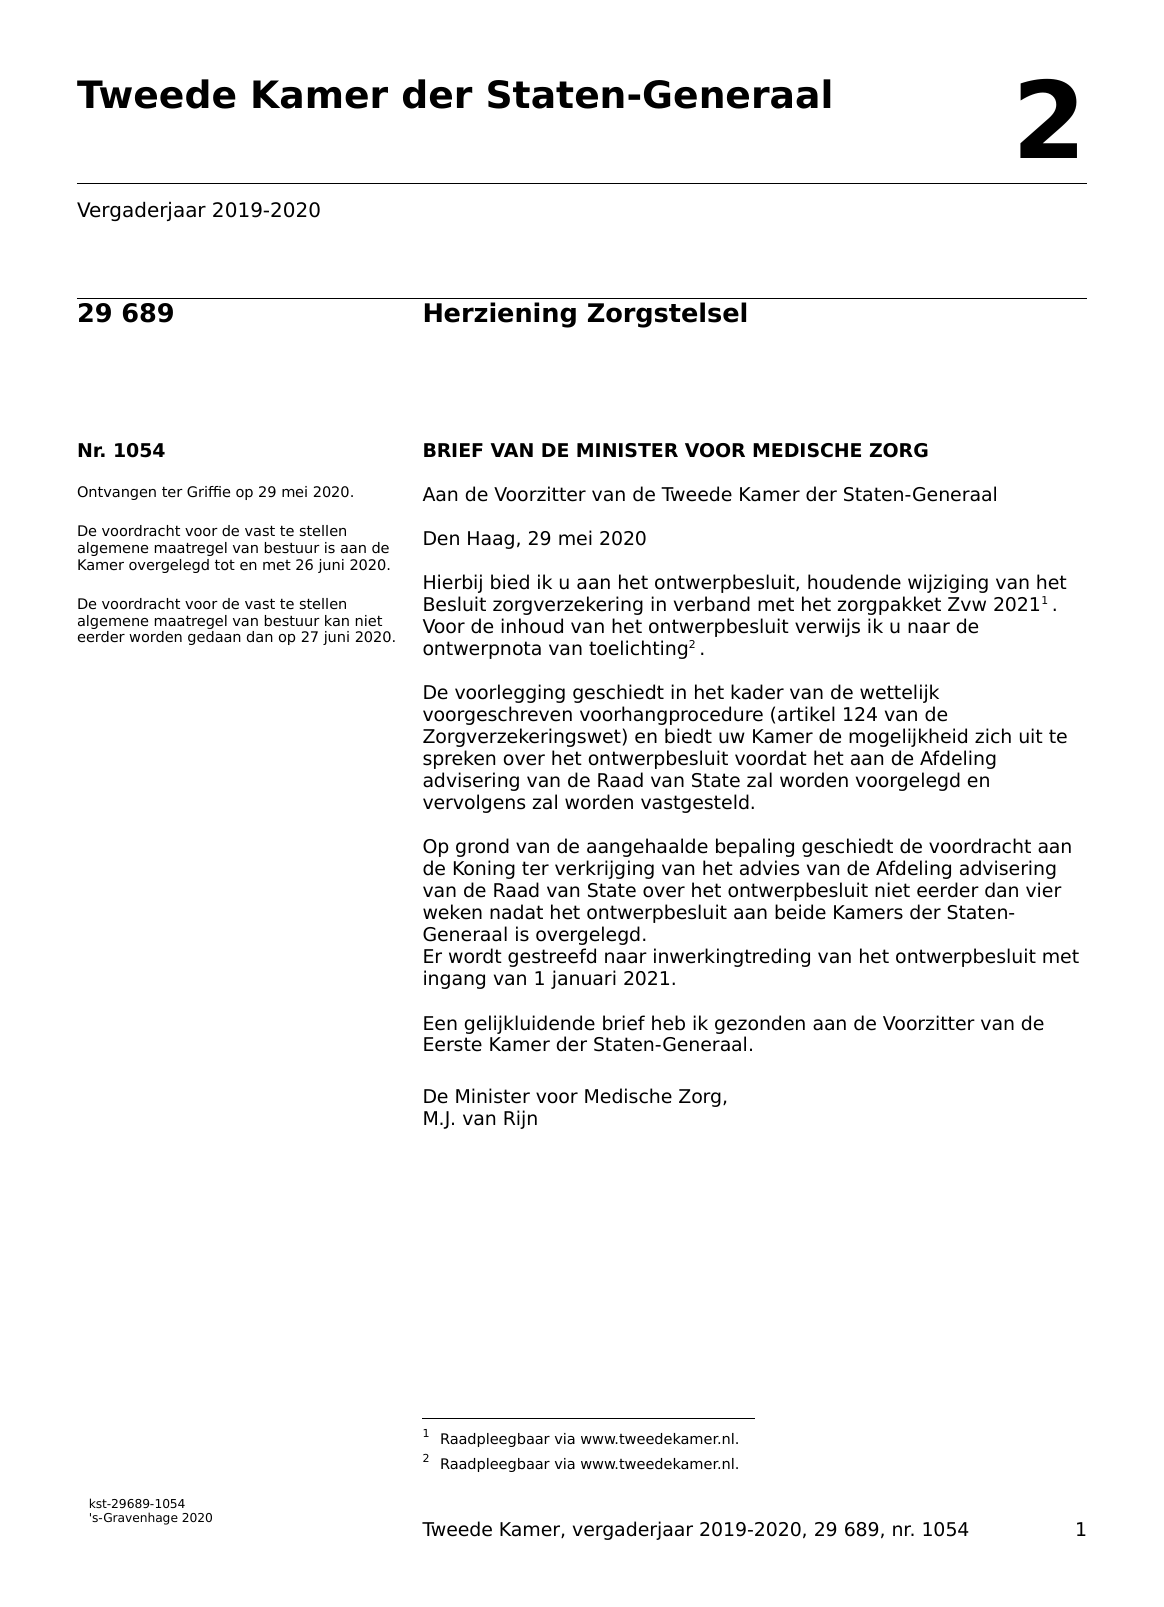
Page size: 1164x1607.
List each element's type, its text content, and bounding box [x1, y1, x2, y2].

text 's-Gravenhage 2020 [88, 1511, 323, 1525]
subtitle 29 689 Herziening Zorgstelsel [77, 299, 1087, 329]
text Er wordt gestreefd naar inwerkingtreding van het ontwerpbesluit met ingang van 1 januari 2021. [422, 946, 1087, 990]
text De voordracht voor de vast te stellen algemene maatregel van bestuur is aan de Kamer overgelegd tot en met 26 juni 2020. [77, 523, 399, 573]
subtitle Nr. 1054 BRIEF VAN DE MINISTER VOOR MEDISCHE ZORG [77, 440, 1087, 462]
table_header Tweede Kamer der Staten-Generaal [77, 59, 886, 183]
text Raadpleegbaar via www.tweedekamer.nl. [422, 1427, 1087, 1449]
table_cell Vergaderjaar 2019-2020 [77, 184, 1087, 298]
text Den Haag, 29 mei 2020 [422, 528, 1087, 550]
text Een gelijkluidende brief heb ik gezonden aan de Voorzitter van de Eerste Kamer der Staten-Generaal. [422, 1012, 1087, 1056]
text Ontvangen ter Griffie op 29 mei 2020. [77, 484, 399, 501]
text [77, 501, 399, 523]
text Aan de Voorzitter van de Tweede Kamer der Staten-Generaal [422, 484, 1087, 506]
text [77, 573, 399, 596]
text Raadpleegbaar via www.tweedekamer.nl. [422, 1452, 1087, 1474]
text De voorlegging geschiedt in het kader van de wettelijk voorgeschreven voorhangprocedure (artikel 124 van de Zorgverzekeringswet) en biedt uw Kamer de mogelijkheid zich uit te spreken over het ontwerpbesluit voordat het aan de Afdeling advisering van de Raad van State zal worden voorgelegd en vervolgens zal worden vastgesteld. [422, 682, 1087, 814]
text Op grond van de aangehaalde bepaling geschiedt de voordracht aan de Koning ter verkrijging van het advies van de Afdeling advisering van de Raad van State over het ontwerpbesluit niet eerder dan vier weken nadat het ontwerpbesluit aan beide Kamers der Staten-Generaal is overgelegd. [422, 836, 1087, 946]
text De voordracht voor de vast te stellen algemene maatregel van bestuur kan niet eerder worden gedaan dan op 27 juni 2020. [77, 596, 399, 646]
text Hierbij bied ik u aan het ontwerpbesluit, houdende wijziging van het Besluit zorgverzekering in verband met het zorgpakket Zvw 2021. Voor de inhoud van het ontwerpbesluit verwijs ik u naar de ontwerpnota van toelichting. [422, 572, 1087, 660]
text De Minister voor Medische Zorg, M.J. van Rijn [422, 1086, 1087, 1130]
text kst-29689-1054 [88, 1497, 323, 1511]
table_header 2 [886, 59, 1087, 183]
